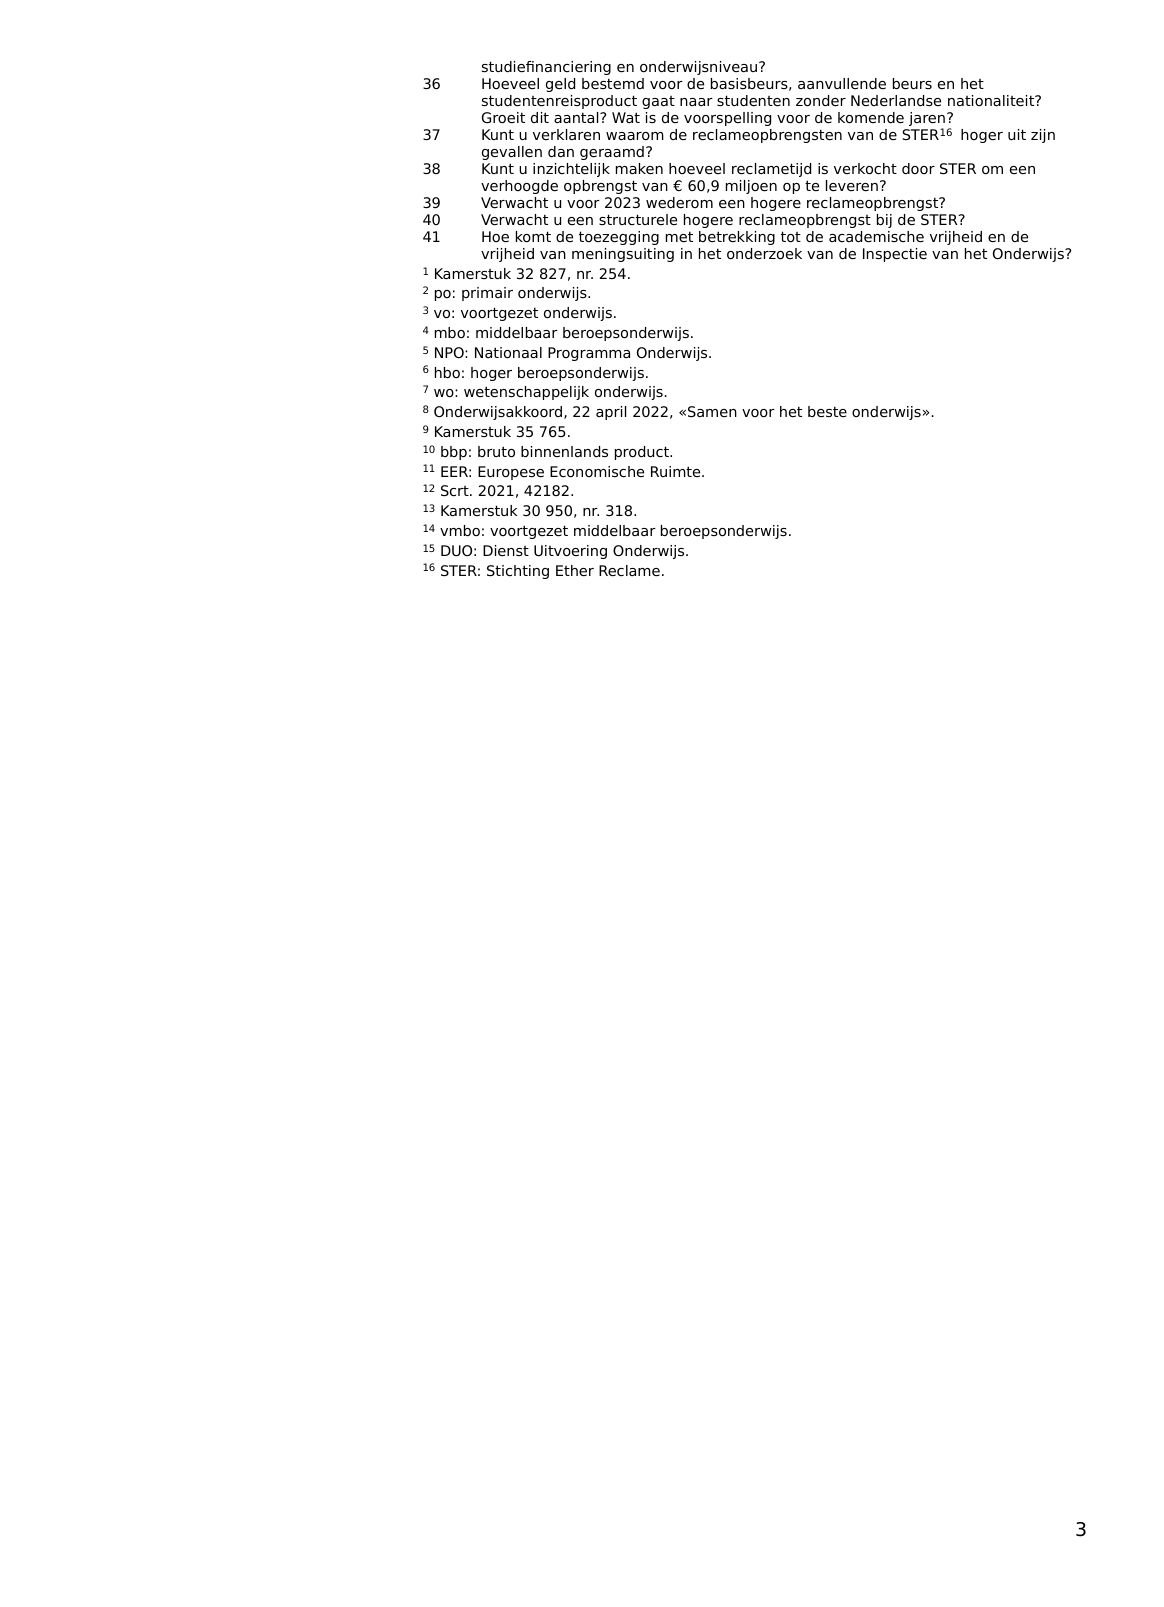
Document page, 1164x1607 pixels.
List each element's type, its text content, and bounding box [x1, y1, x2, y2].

table_cell Hoe komt de toezegging met betrekking tot de academische vrijheid en de vrijheid van meningsuiting in het onderzoek van de Inspectie van het Onderwijs? [475, 229, 1087, 263]
table_cell Hoeveel geld bestemd voor de basisbeurs, aanvullende beurs en het studentenreisproduct gaat naar studenten zonder Nederlandse nationaliteit? Groeit dit aantal? Wat is de voorspelling voor de komende jaren? [475, 76, 1087, 127]
table_cell [422, 59, 475, 76]
table_cell 38 [422, 161, 475, 195]
table_cell Kunt u inzichtelijk maken hoeveel reclametijd is verkocht door STER om een verhoogde opbrengst van € 60,9 miljoen op te leveren? [475, 161, 1087, 195]
table_cell 1 Kamerstuk 32 827, nr. 254. 2 po: primair onderwijs. 3 vo: voortgezet onderwijs. 4 mbo: middelbaar beroepsonderwijs. 5 NPO: Nationaal Programma Onderwijs. 6 hbo: hoger beroepsonderwijs. 7 wo: wetenschappelijk onderwijs. 8 Onderwijsakkoord, 22 april 2022, «Samen voor het beste onderwijs». 9 Kamerstuk 35 765. 10 bbp: bruto binnenlands product. 11 EER: Europese Economische Ruimte. 12 Scrt. 2021, 42182. 13 Kamerstuk 30 950, nr. 318. 14 vmbo: voortgezet middelbaar beroepsonderwijs. 15 DUO: Dienst Uitvoering Onderwijs. 16 STER: Stichting Ether Reclame. [422, 263, 1087, 579]
table_cell Verwacht u een structurele hogere reclameopbrengst bij de STER? [475, 212, 1087, 229]
table_cell 41 [422, 229, 475, 263]
table_cell 36 [422, 76, 475, 127]
table_cell 39 [422, 195, 475, 212]
table_cell 37 [422, 127, 475, 161]
table_cell 40 [422, 212, 475, 229]
table_cell Kunt u verklaren waarom de reclameopbrengsten van de STER16 hoger uit zijn gevallen dan geraamd? [475, 127, 1087, 161]
table_cell studiefinanciering en onderwijsniveau? [475, 59, 1087, 76]
table_cell Verwacht u voor 2023 wederom een hogere reclameopbrengst? [475, 195, 1087, 212]
